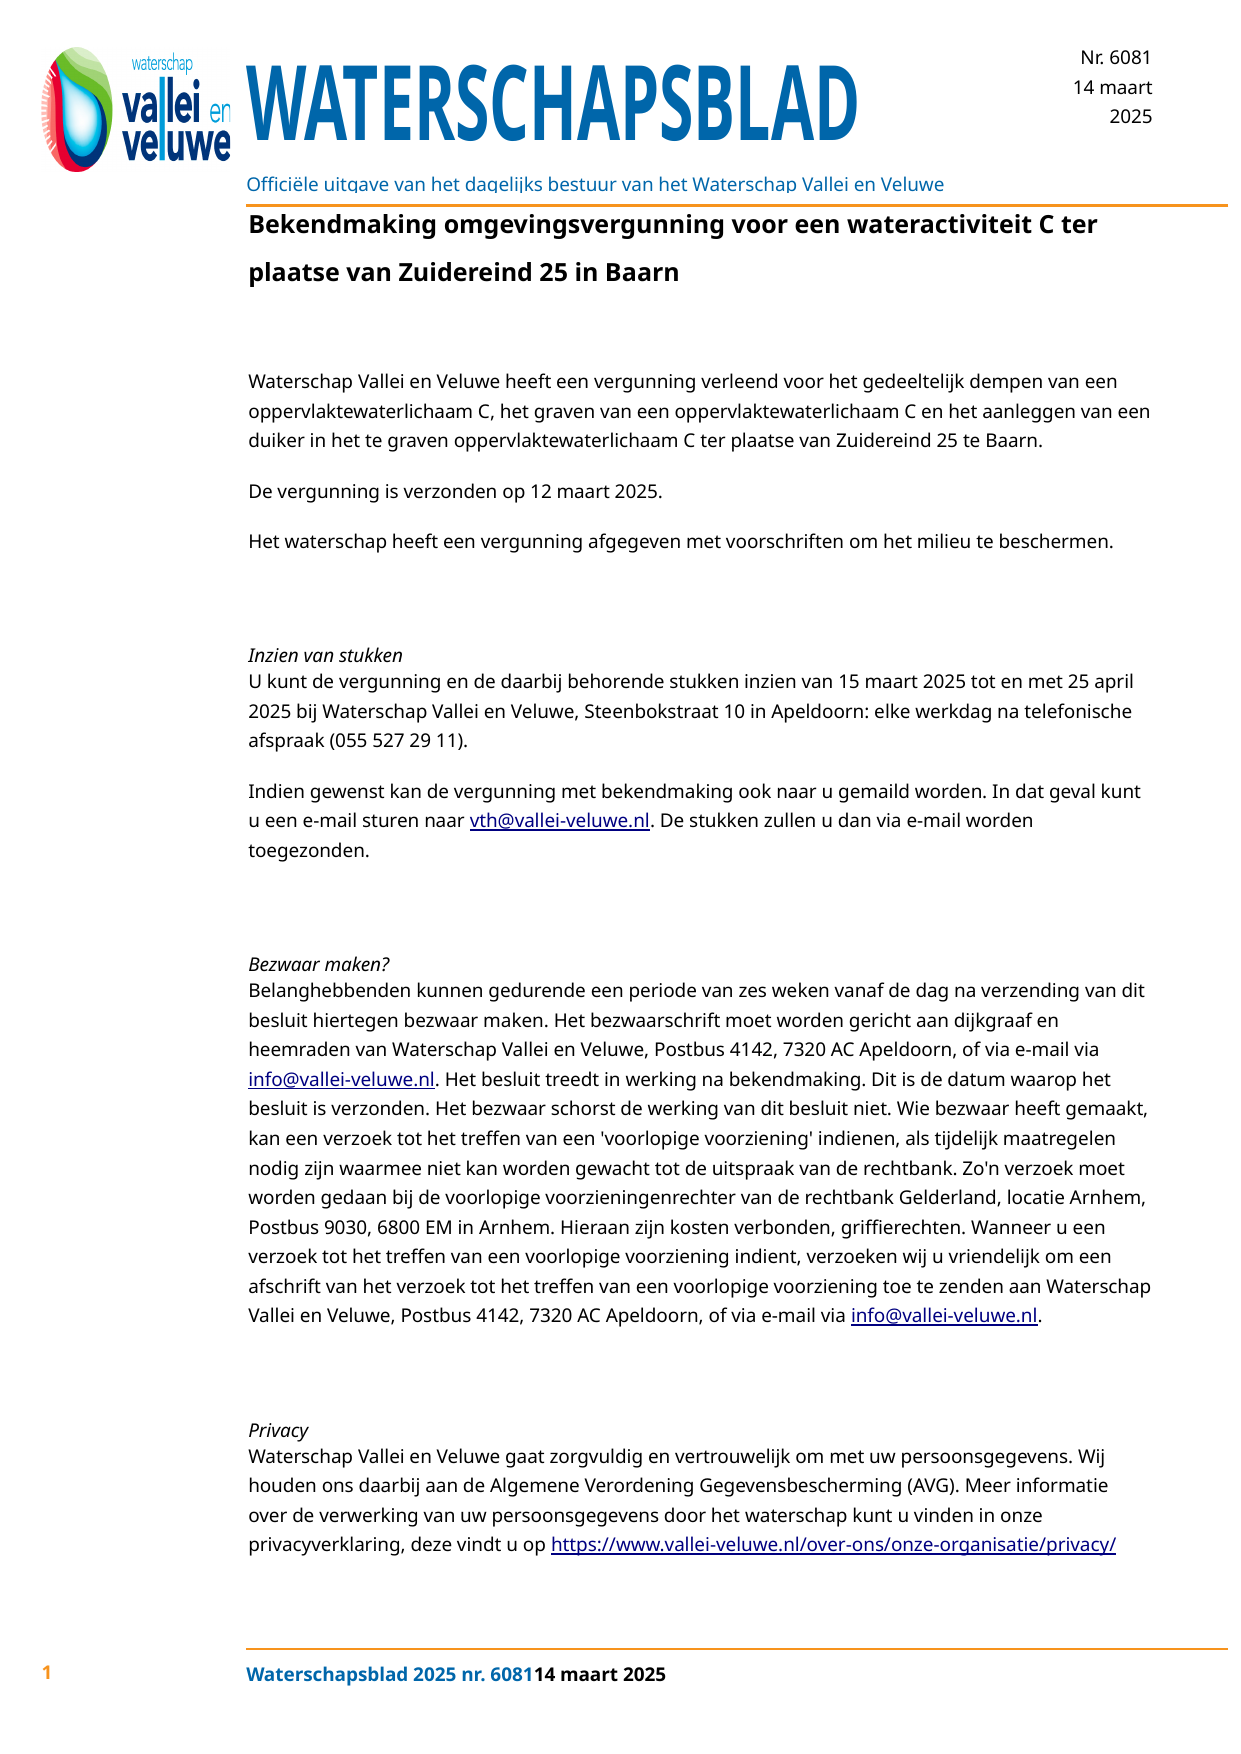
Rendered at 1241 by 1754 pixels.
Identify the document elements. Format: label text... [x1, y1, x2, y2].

text Inzien van stukken [248, 643, 1152, 668]
text Privacy [248, 1417, 1152, 1443]
picture [41, 47, 231, 172]
text De vergunning is verzonden op 12 maart 2025. [248, 478, 1152, 504]
text Bezwaar maken? [248, 952, 1152, 977]
text Waterschap Vallei en Veluwe gaat zorgvuldig en vertrouwelijk om met uw persoonsgegevens. Wij houden ons daarbij aan de Algemene Verordening Gegevensbescherming (AVG). Meer informatie over de verwerking van uw persoonsgegevens door het waterschap kunt u vinden in onze privacyverklaring, deze vindt u op https://www.vallei-veluwe.nl/over-ons/onze-organisatie/privacy/ [248, 1443, 1152, 1557]
text U kunt de vergunning en de daarbij behorende stukken inzien van 15 maart 2025 tot en met 25 april 2025 bij Waterschap Vallei en Veluwe, Steenbokstraat 10 in Apeldoorn: elke werkdag na telefonische afspraak (055 527 29 11). [248, 668, 1152, 753]
text Het waterschap heeft een vergunning afgegeven met voorschriften om het milieu te beschermen. [248, 528, 1152, 554]
text Belanghebbenden kunnen gedurende een periode van zes weken vanaf de dag na verzending van dit besluit hiertegen bezwaar maken. Het bezwaarschrift moet worden gericht aan dijkgraaf en heemraden van Waterschap Vallei en Veluwe, Postbus 4142, 7320 AC Apeldoorn, of via e-mail via info@vallei-veluwe.nl. Het besluit treedt in werking na bekendmaking. Dit is de datum waarop het besluit is verzonden. Het bezwaar schorst de werking van dit besluit niet. Wie bezwaar heeft gemaakt, kan een verzoek tot het treffen van een 'voorlopige voorziening' indienen, als tijdelijk maatregelen nodig zijn waarmee niet kan worden gewacht tot de uitspraak van de rechtbank. Zo'n verzoek moet worden gedaan bij de voorlopige voorzieningenrechter van de rechtbank Gelderland, locatie Arnhem, Postbus 9030, 6800 EM in Arnhem. Hieraan zijn kosten verbonden, griffierechten. Wanneer u een verzoek tot het treffen van een voorlopige voorziening indient, verzoeken wij u vriendelijk om een afschrift van het verzoek tot het treffen van een voorlopige voorziening toe te zenden aan Waterschap Vallei en Veluwe, Postbus 4142, 7320 AC Apeldoorn, of via e-mail via info@vallei-veluwe.nl. [248, 977, 1152, 1328]
text Bekendmaking omgevingsvergunning voor een wateractiviteit C ter plaatse van Zuidereind 25 in Baarn [248, 207, 1152, 288]
text Waterschap Vallei en Veluwe heeft een vergunning verleend voor het gedeeltelijk dempen van een oppervlaktewaterlichaam C, het graven van een oppervlaktewaterlichaam C en het aanleggen van een duiker in het te graven oppervlaktewaterlichaam C ter plaatse van Zuidereind 25 te Baarn. [248, 368, 1152, 453]
text Indien gewenst kan de vergunning met bekendmaking ook naar u gemaild worden. In dat geval kunt u een e-mail sturen naar vth@vallei-veluwe.nl. De stukken zullen u dan via e-mail worden toegezonden. [248, 778, 1152, 863]
